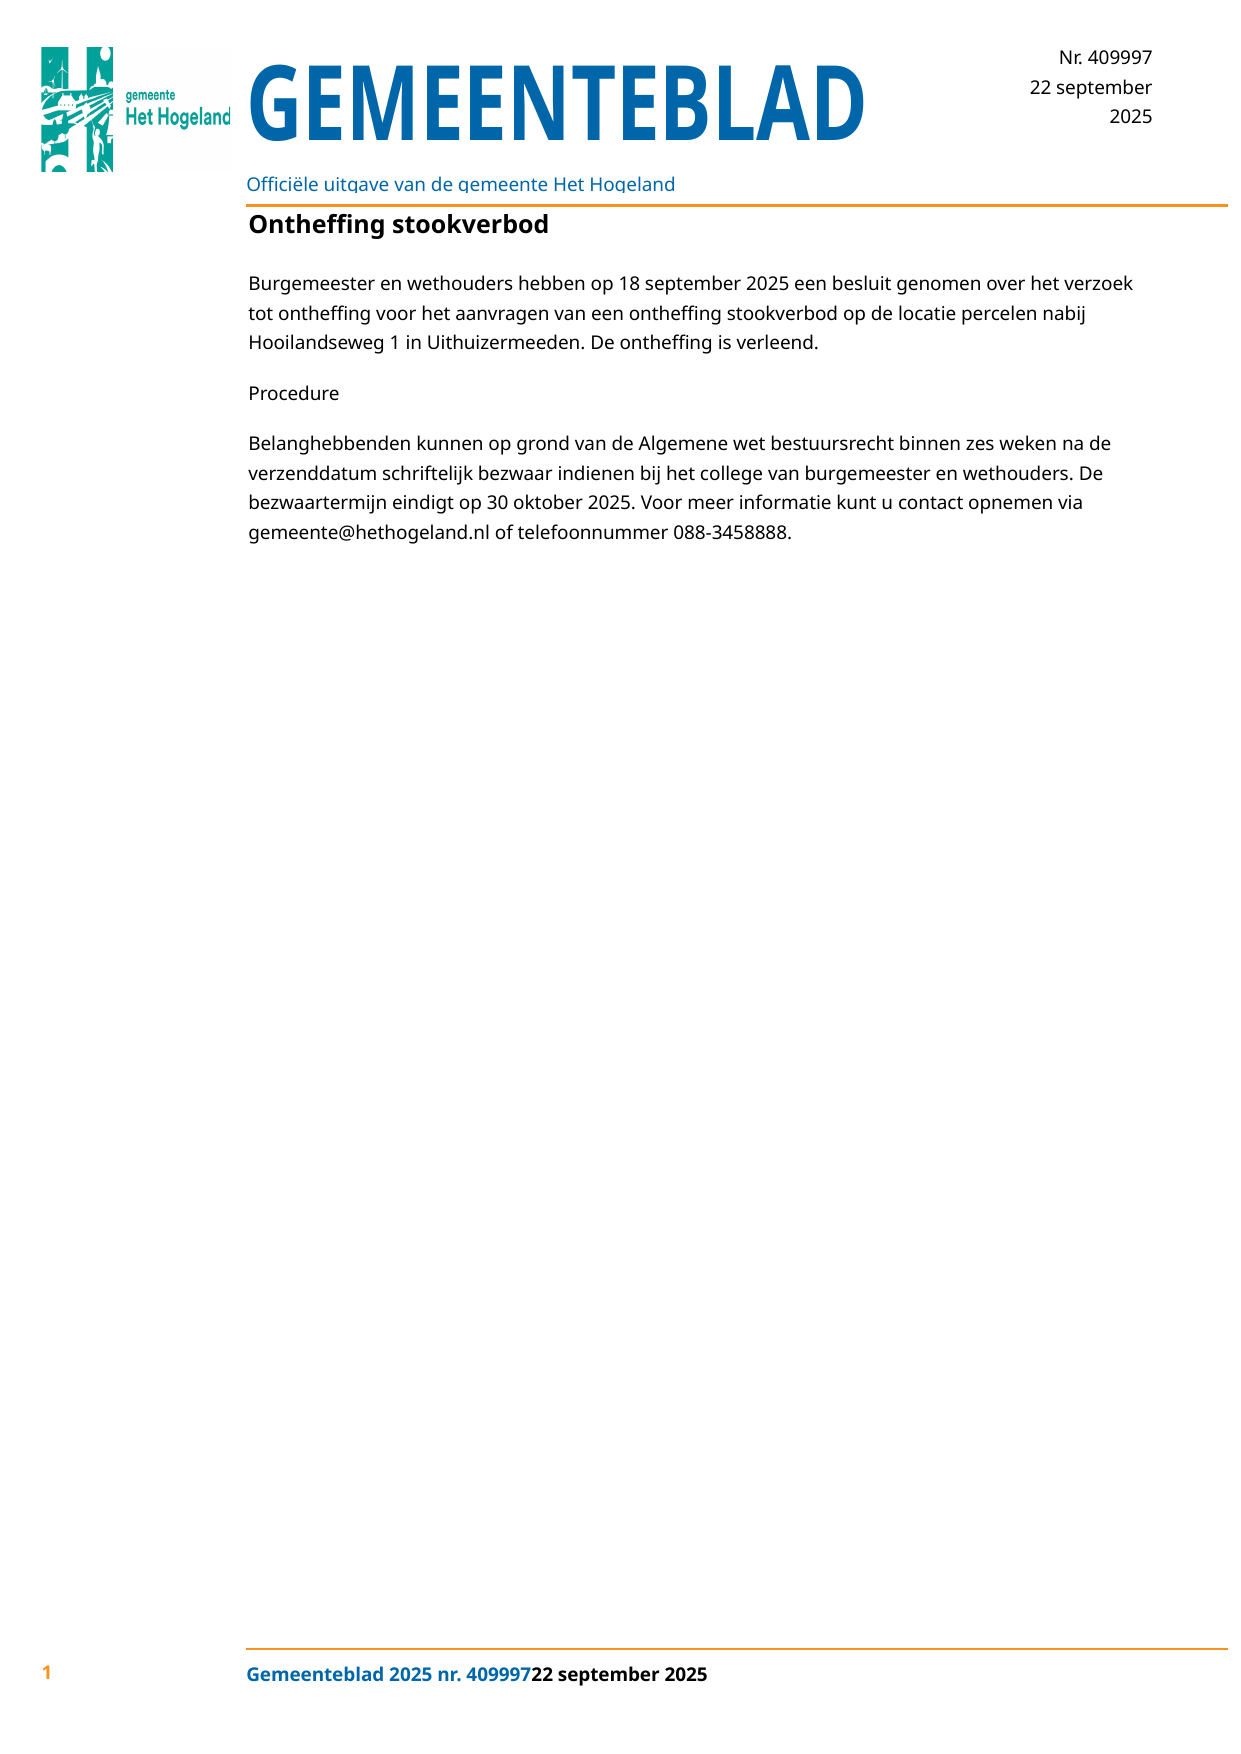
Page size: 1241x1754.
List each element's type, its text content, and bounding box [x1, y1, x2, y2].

picture [41, 47, 231, 172]
text Procedure [248, 380, 1152, 406]
text Ontheffing stookverbod [248, 207, 1152, 241]
text Burgemeester en wethouders hebben op 18 september 2025 een besluit genomen over het verzoek tot ontheffing voor het aanvragen van een ontheffing stookverbod op de locatie percelen nabij Hooilandseweg 1 in Uithuizermeeden. De ontheffing is verleend. [248, 270, 1152, 355]
text Belanghebbenden kunnen op grond van de Algemene wet bestuursrecht binnen zes weken na de verzenddatum schriftelijk bezwaar indienen bij het college van burgemeester en wethouders. De bezwaartermijn eindigt op 30 oktober 2025. Voor meer informatie kunt u contact opnemen via gemeente@hethogeland.nl of telefoonnummer 088-3458888. [248, 430, 1152, 545]
